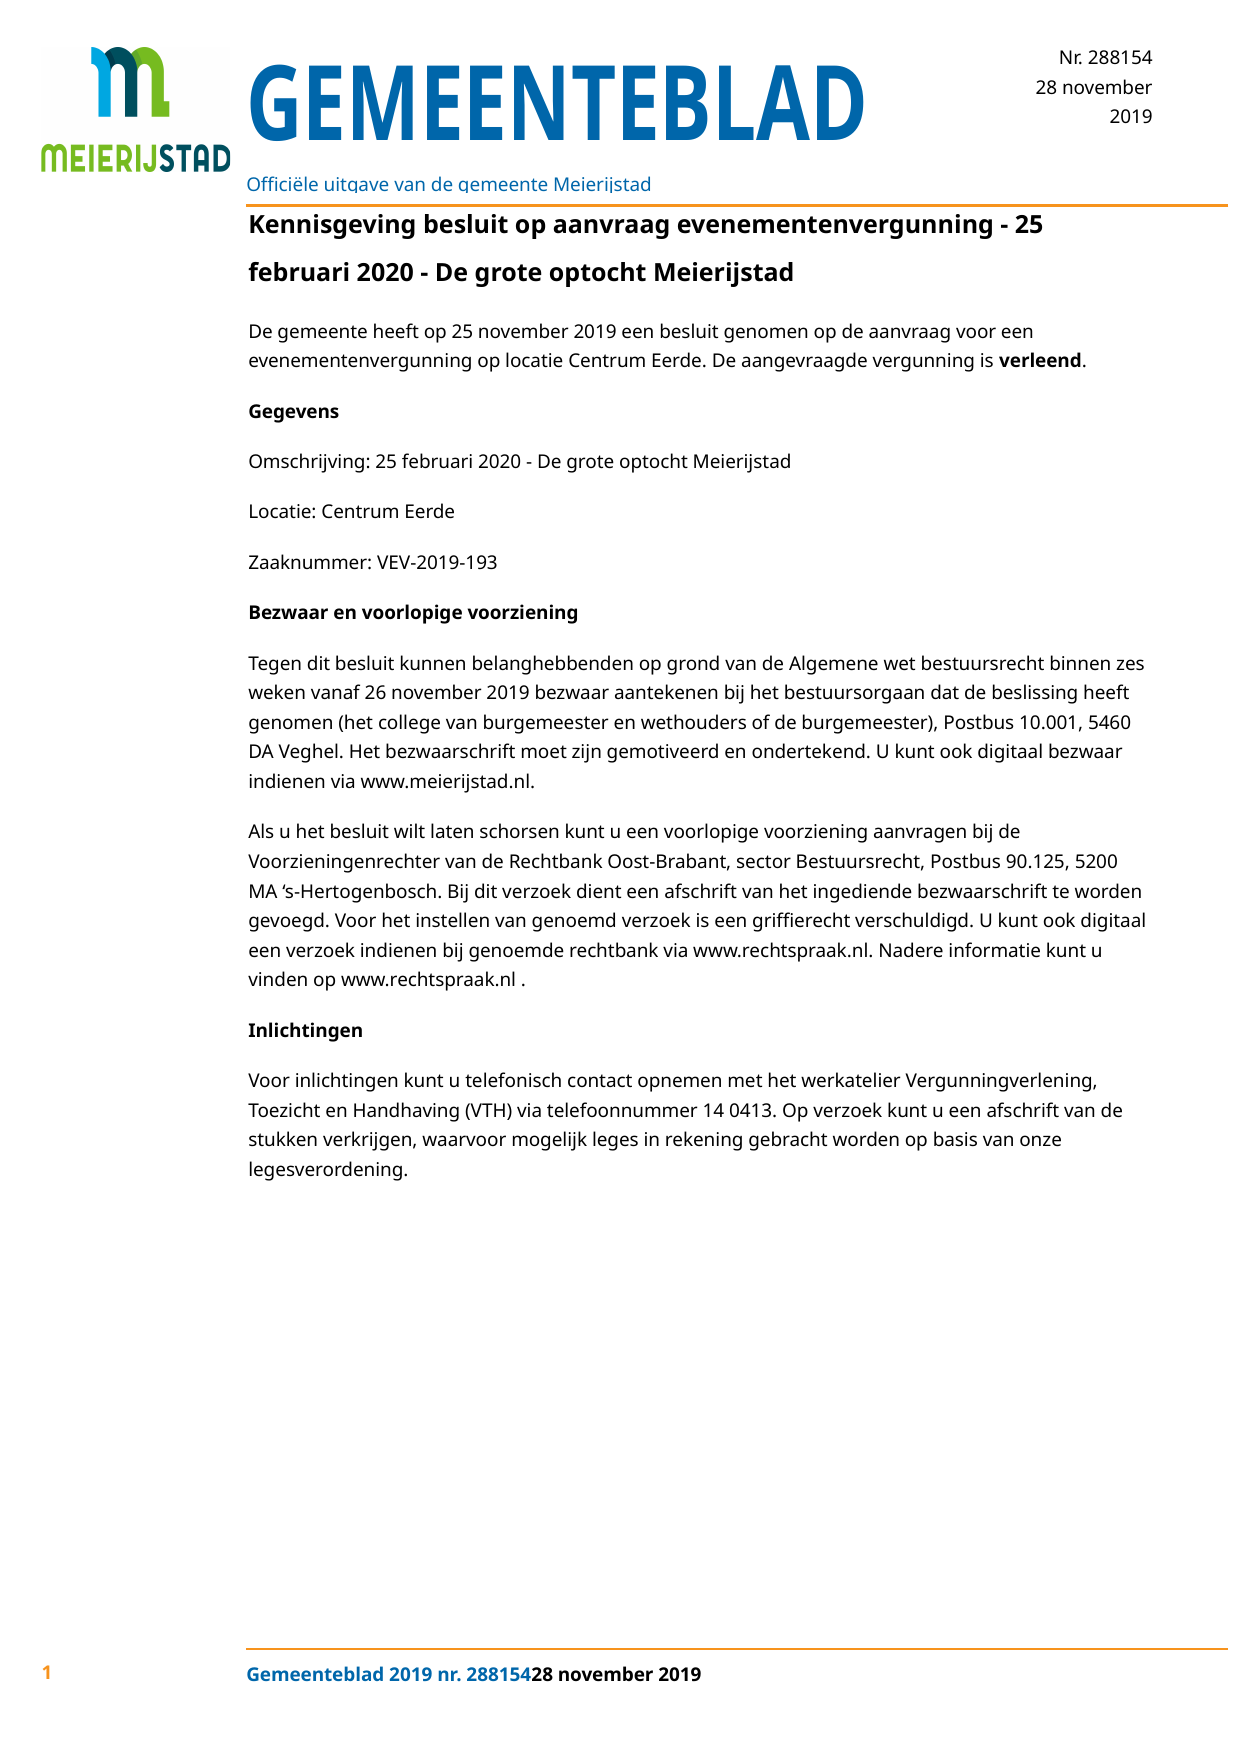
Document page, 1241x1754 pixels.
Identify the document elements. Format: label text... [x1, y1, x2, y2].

text Zaaknummer: VEV-2019-193 [248, 549, 1152, 575]
text Inlichtingen [248, 1017, 1152, 1043]
text Bezwaar en voorlopige voorziening [248, 599, 1152, 625]
text Tegen dit besluit kunnen belanghebbenden op grond van de Algemene wet bestuursrecht binnen zes weken vanaf 26 november 2019 bezwaar aantekenen bij het bestuursorgaan dat de beslissing heeft genomen (het college van burgemeester en wethouders of de burgemeester), Postbus 10.001, 5460 DA Veghel. Het bezwaarschrift moet zijn gemotiveerd en ondertekend. U kunt ook digitaal bezwaar indienen via www.meierijstad.nl. [248, 650, 1152, 794]
text De gemeente heeft op 25 november 2019 een besluit genomen op de aanvraag voor een evenementenvergunning op locatie Centrum Eerde. De aangevraagde vergunning is verleend. [248, 318, 1152, 373]
text Voor inlichtingen kunt u telefonisch contact opnemen met het werkatelier Vergunningverlening, Toezicht en Handhaving (VTH) via telefoonnummer 14 0413. Op verzoek kunt u een afschrift van de stukken verkrijgen, waarvoor mogelijk leges in rekening gebracht worden op basis van onze legesverordening. [248, 1067, 1152, 1182]
text Locatie: Centrum Eerde [248, 499, 1152, 524]
text Kennisgeving besluit op aanvraag evenementenvergunning - 25 februari 2020 - De grote optocht Meierijstad [248, 207, 1152, 288]
text Gegevens [248, 398, 1152, 424]
text Omschrijving: 25 februari 2020 - De grote optocht Meierijstad [248, 448, 1152, 474]
text Als u het besluit wilt laten schorsen kunt u een voorlopige voorziening aanvragen bij de Voorzieningenrechter van de Rechtbank Oost-Brabant, sector Bestuursrecht, Postbus 90.125, 5200 MA ‘s-Hertogenbosch. Bij dit verzoek dient een afschrift van het ingediende bezwaarschrift te worden gevoegd. Voor het instellen van genoemd verzoek is een griffierecht verschuldigd. U kunt ook digitaal een verzoek indienen bij genoemde rechtbank via www.rechtspraak.nl. Nadere informatie kunt u vinden op www.rechtspraak.nl . [248, 819, 1152, 992]
picture [41, 47, 231, 172]
